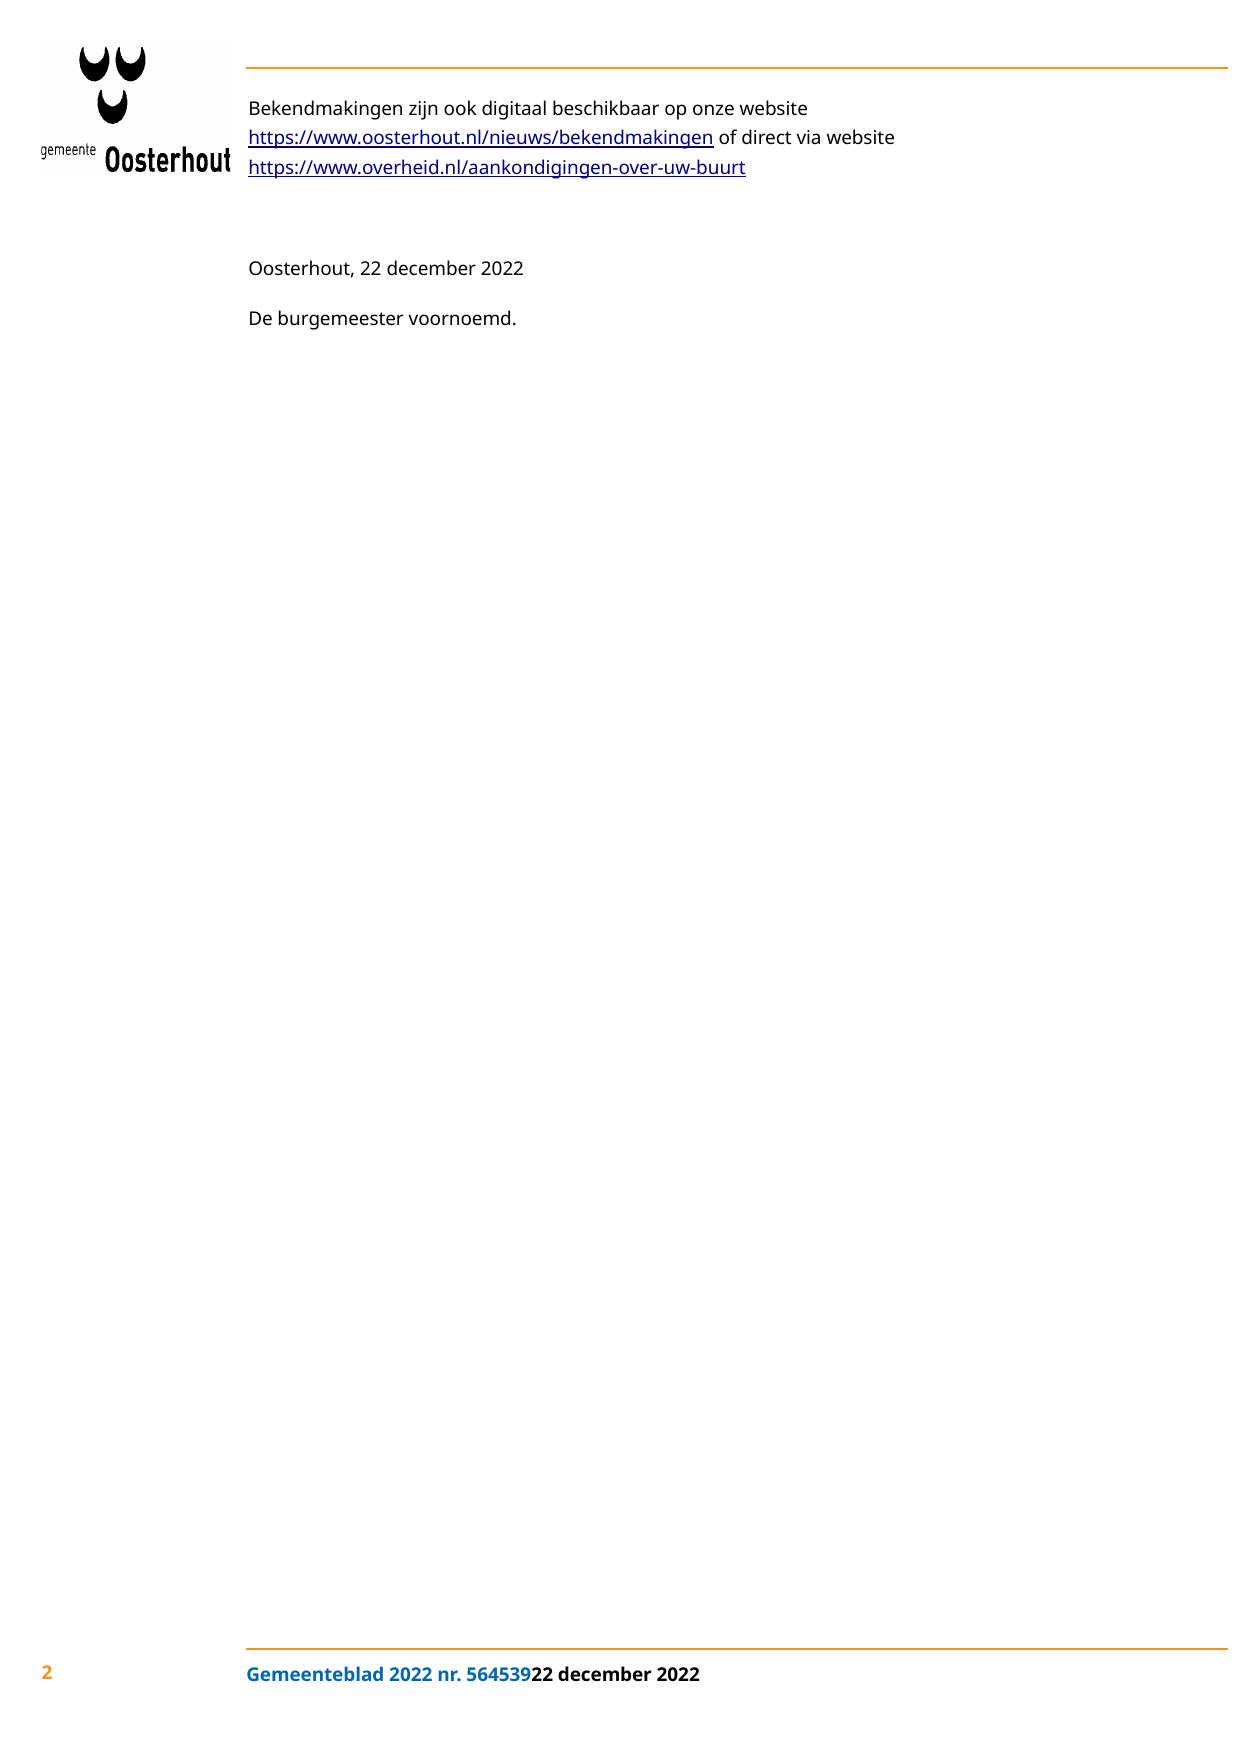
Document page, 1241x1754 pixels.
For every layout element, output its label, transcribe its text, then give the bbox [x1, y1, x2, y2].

text Oosterhout, 22 december 2022 [248, 255, 1152, 281]
text Bekendmakingen zijn ook digitaal beschikbaar op onze website https://www.oosterhout.nl/nieuws/bekendmakingen of direct via website https://www.overheid.nl/aankondigingen-over-uw-buurt [248, 95, 1152, 180]
picture [41, 47, 231, 172]
text De burgemeester voornoemd. [248, 305, 1152, 331]
